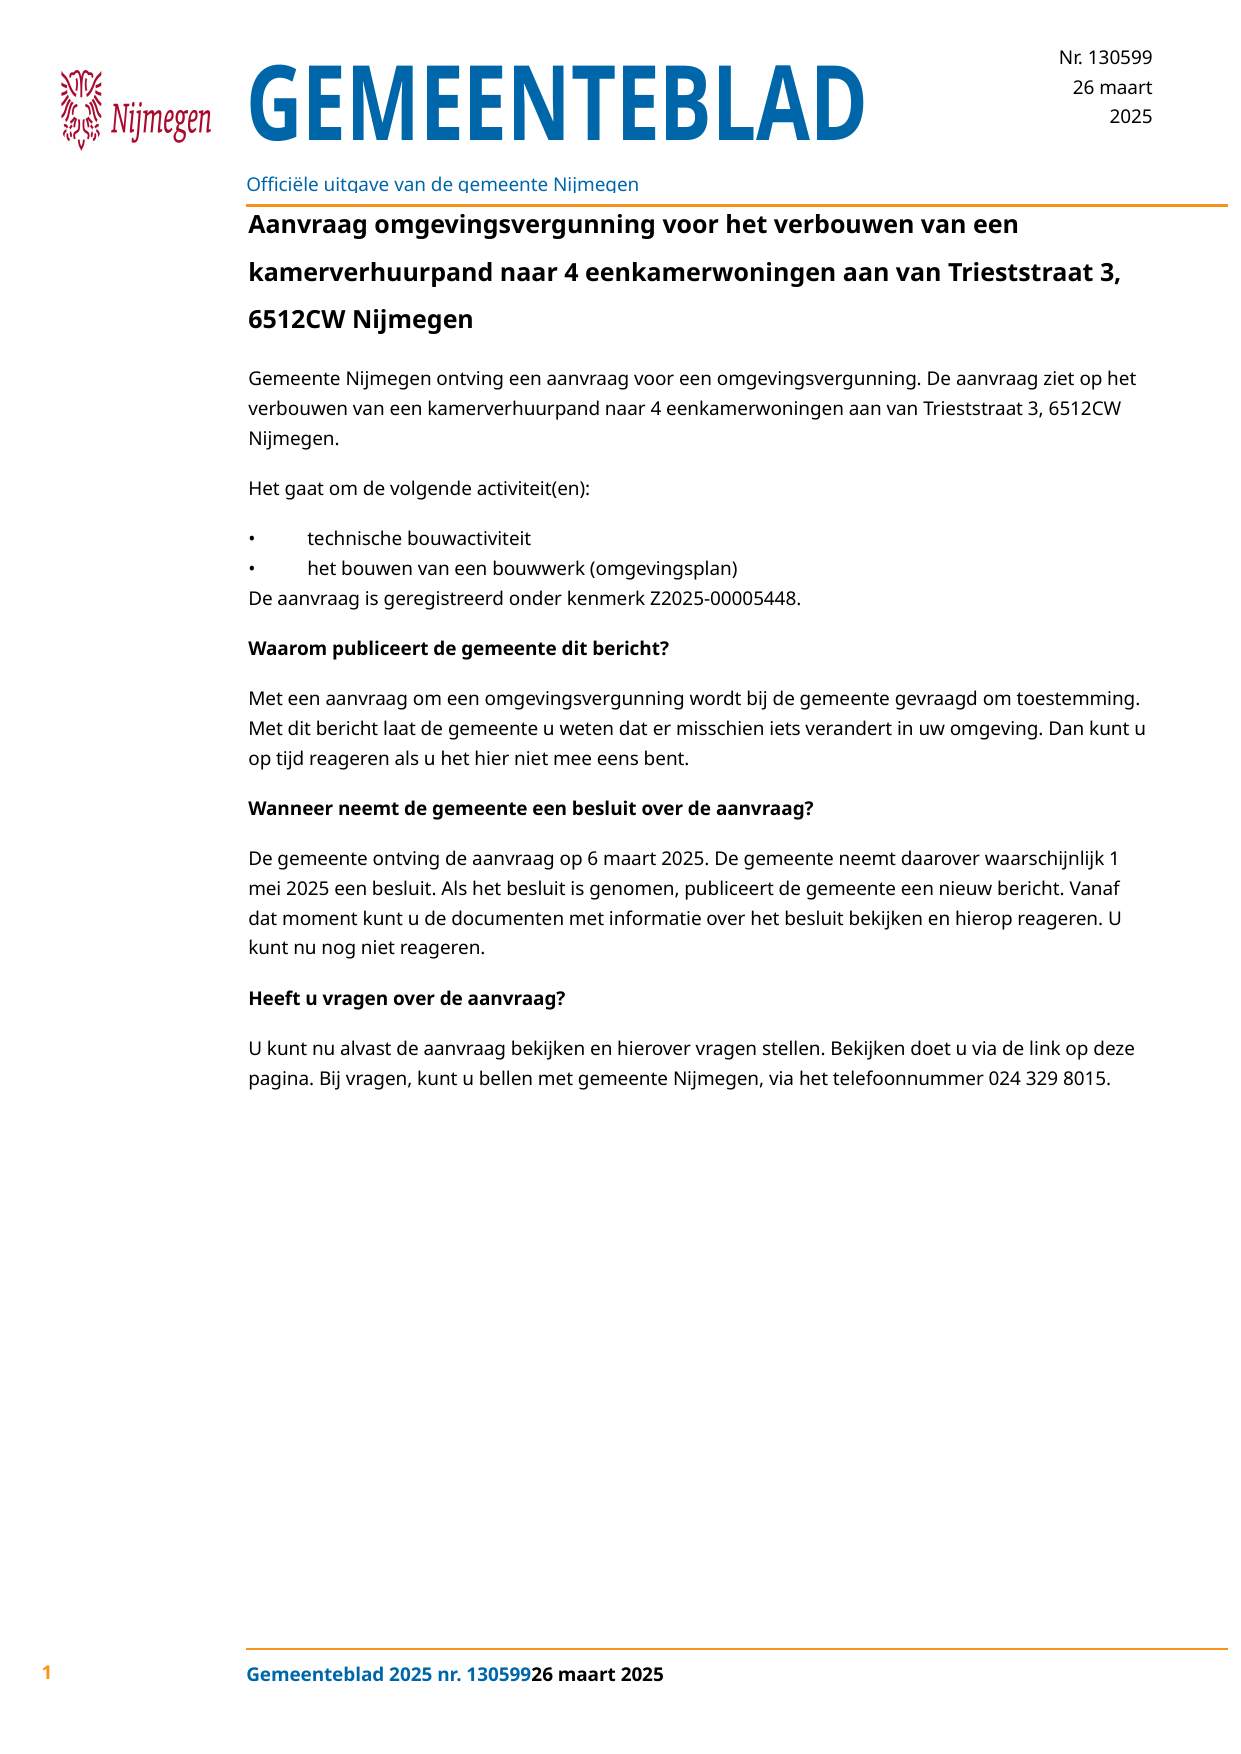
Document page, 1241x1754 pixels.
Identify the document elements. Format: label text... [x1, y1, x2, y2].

text Waarom publiceert de gemeente dit bericht? [248, 635, 1152, 661]
picture [41, 47, 231, 172]
text Heeft u vragen over de aanvraag? [248, 985, 1152, 1010]
text Met een aanvraag om een omgevingsvergunning wordt bij de gemeente gevraagd om toestemming. Met dit bericht laat de gemeente u weten dat er misschien iets verandert in uw omgeving. Dan kunt u op tijd reageren als u het hier niet mee eens bent. [248, 686, 1152, 770]
text De aanvraag is geregistreerd onder kenmerk Z2025-00005448. [248, 585, 1152, 610]
text De gemeente ontving de aanvraag op 6 maart 2025. De gemeente neemt daarover waarschijnlijk 1 mei 2025 een besluit. Als het besluit is genomen, publiceert de gemeente een nieuw bericht. Vanaf dat moment kunt u de documenten met informatie over het besluit bekijken en hierop reageren. U kunt nu nog niet reageren. [248, 846, 1152, 960]
text Aanvraag omgevingsvergunning voor het verbouwen van een kamerverhuurpand naar 4 eenkamerwoningen aan van Trieststraat 3, 6512CW Nijmegen [248, 207, 1152, 336]
text U kunt nu alvast de aanvraag bekijken en hierover vragen stellen. Bekijken doet u via de link op deze pagina. Bij vragen, kunt u bellen met gemeente Nijmegen, via het telefoonnummer 024 329 8015. [248, 1035, 1152, 1090]
text Gemeente Nijmegen ontving een aanvraag voor een omgevingsvergunning. De aanvraag ziet op het verbouwen van een kamerverhuurpand naar 4 eenkamerwoningen aan van Trieststraat 3, 6512CW Nijmegen. [248, 366, 1152, 450]
list het bouwen van een bouwwerk (omgevingsplan) [248, 555, 1152, 581]
text Wanneer neemt de gemeente een besluit over de aanvraag? [248, 795, 1152, 821]
list technische bouwactiviteit [248, 526, 1152, 551]
text Het gaat om de volgende activiteit(en): [248, 475, 1152, 501]
